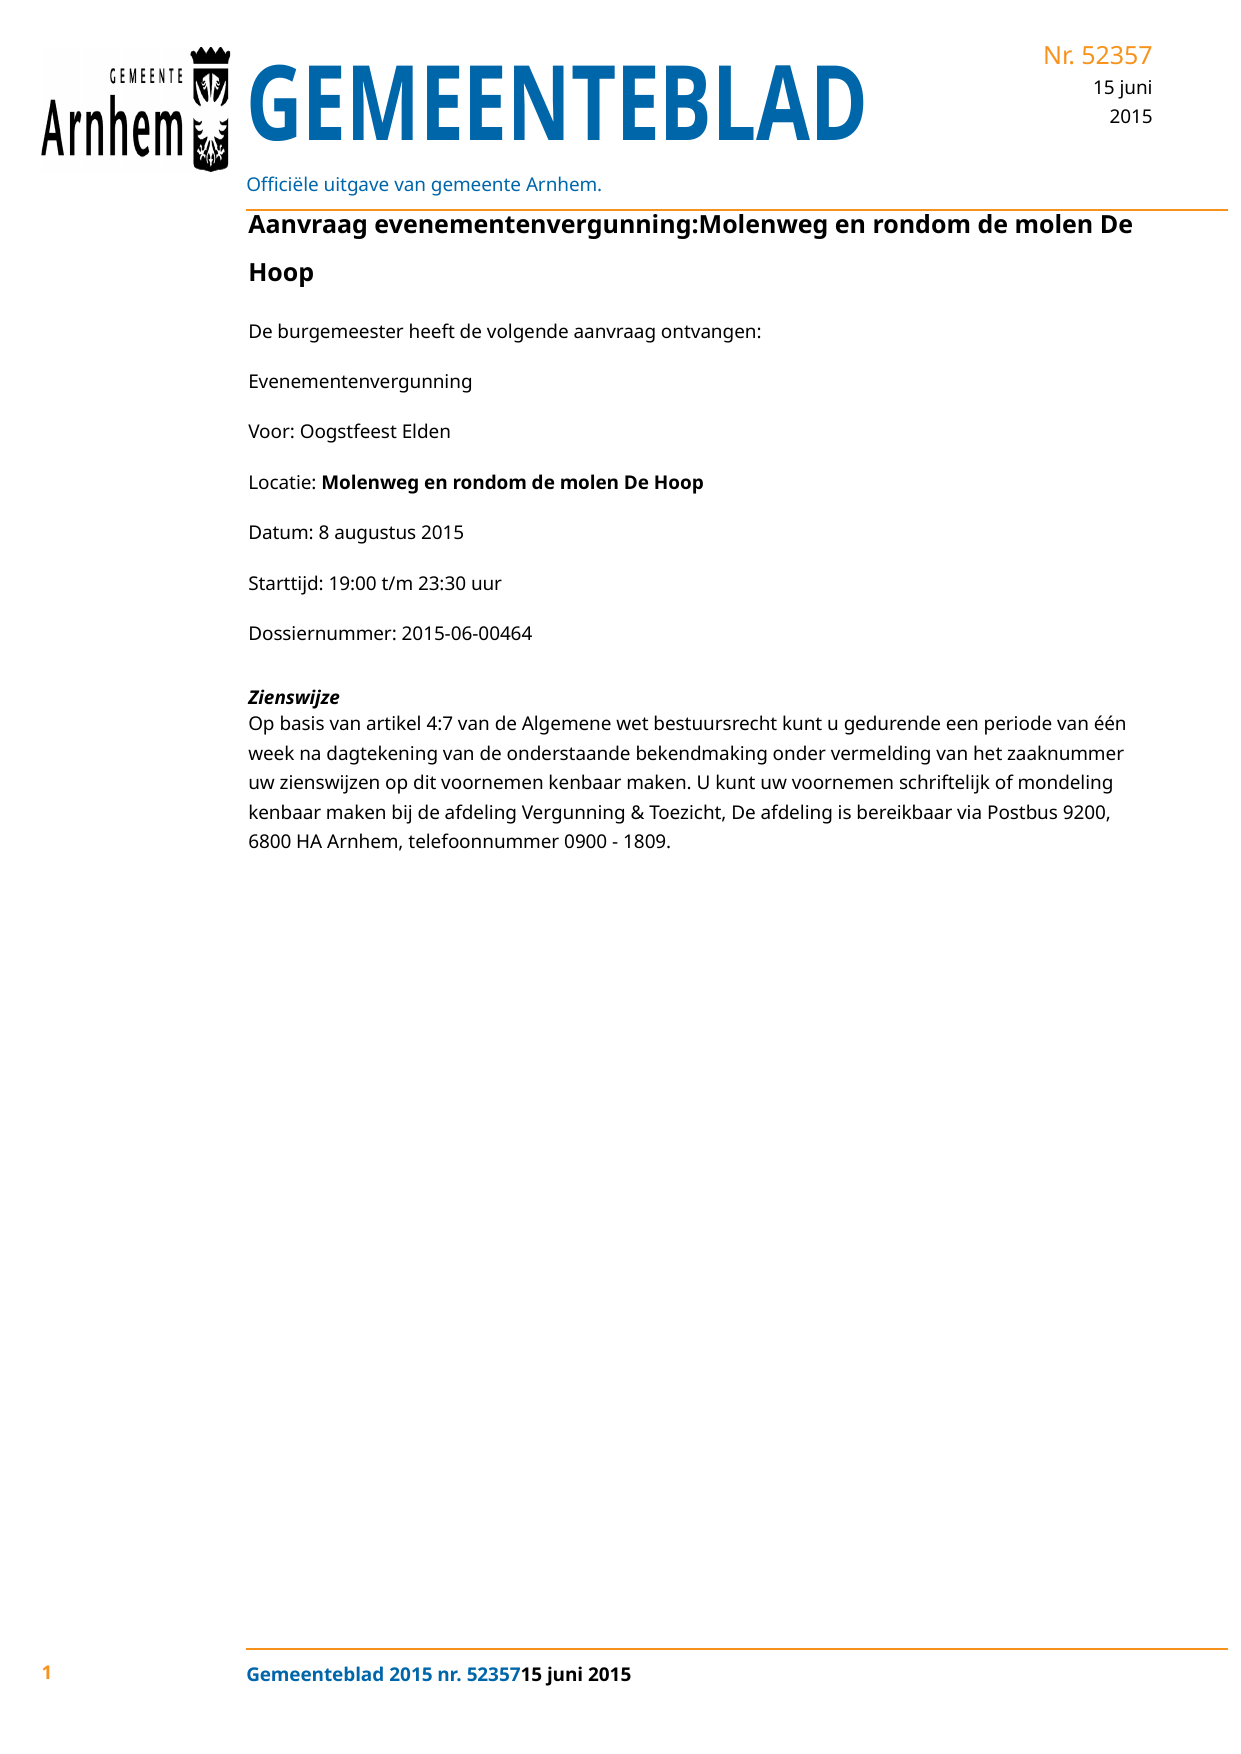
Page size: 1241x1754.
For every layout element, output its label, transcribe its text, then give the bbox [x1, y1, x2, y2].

text De burgemeester heeft de volgende aanvraag ontvangen: [248, 318, 1152, 344]
text Voor: Oogstfeest Elden [248, 419, 1152, 444]
text Locatie: Molenweg en rondom de molen De Hoop [248, 469, 1152, 495]
text Datum: 8 augustus 2015 [248, 519, 1152, 545]
text Dossiernummer: 2015-06-00464 [248, 620, 1152, 646]
text Op basis van artikel 4:7 van de Algemene wet bestuursrecht kunt u gedurende een periode van één week na dagtekening van de onderstaande bekendmaking onder vermelding van het zaaknummer uw zienswijzen op dit voornemen kenbaar maken. U kunt uw voornemen schriftelijk of mondeling kenbaar maken bij de afdeling Vergunning & Toezicht, De afdeling is bereikbaar via Postbus 9200, 6800 HA Arnhem, telefoonnummer 0900 - 1809. [248, 710, 1152, 854]
text Aanvraag evenementenvergunning:Molenweg en rondom de molen De Hoop [248, 211, 1152, 288]
picture [41, 47, 231, 172]
text Evenementenvergunning [248, 368, 1152, 394]
text Zienswijze [248, 684, 1152, 710]
text Starttijd: 19:00 t/m 23:30 uur [248, 570, 1152, 596]
